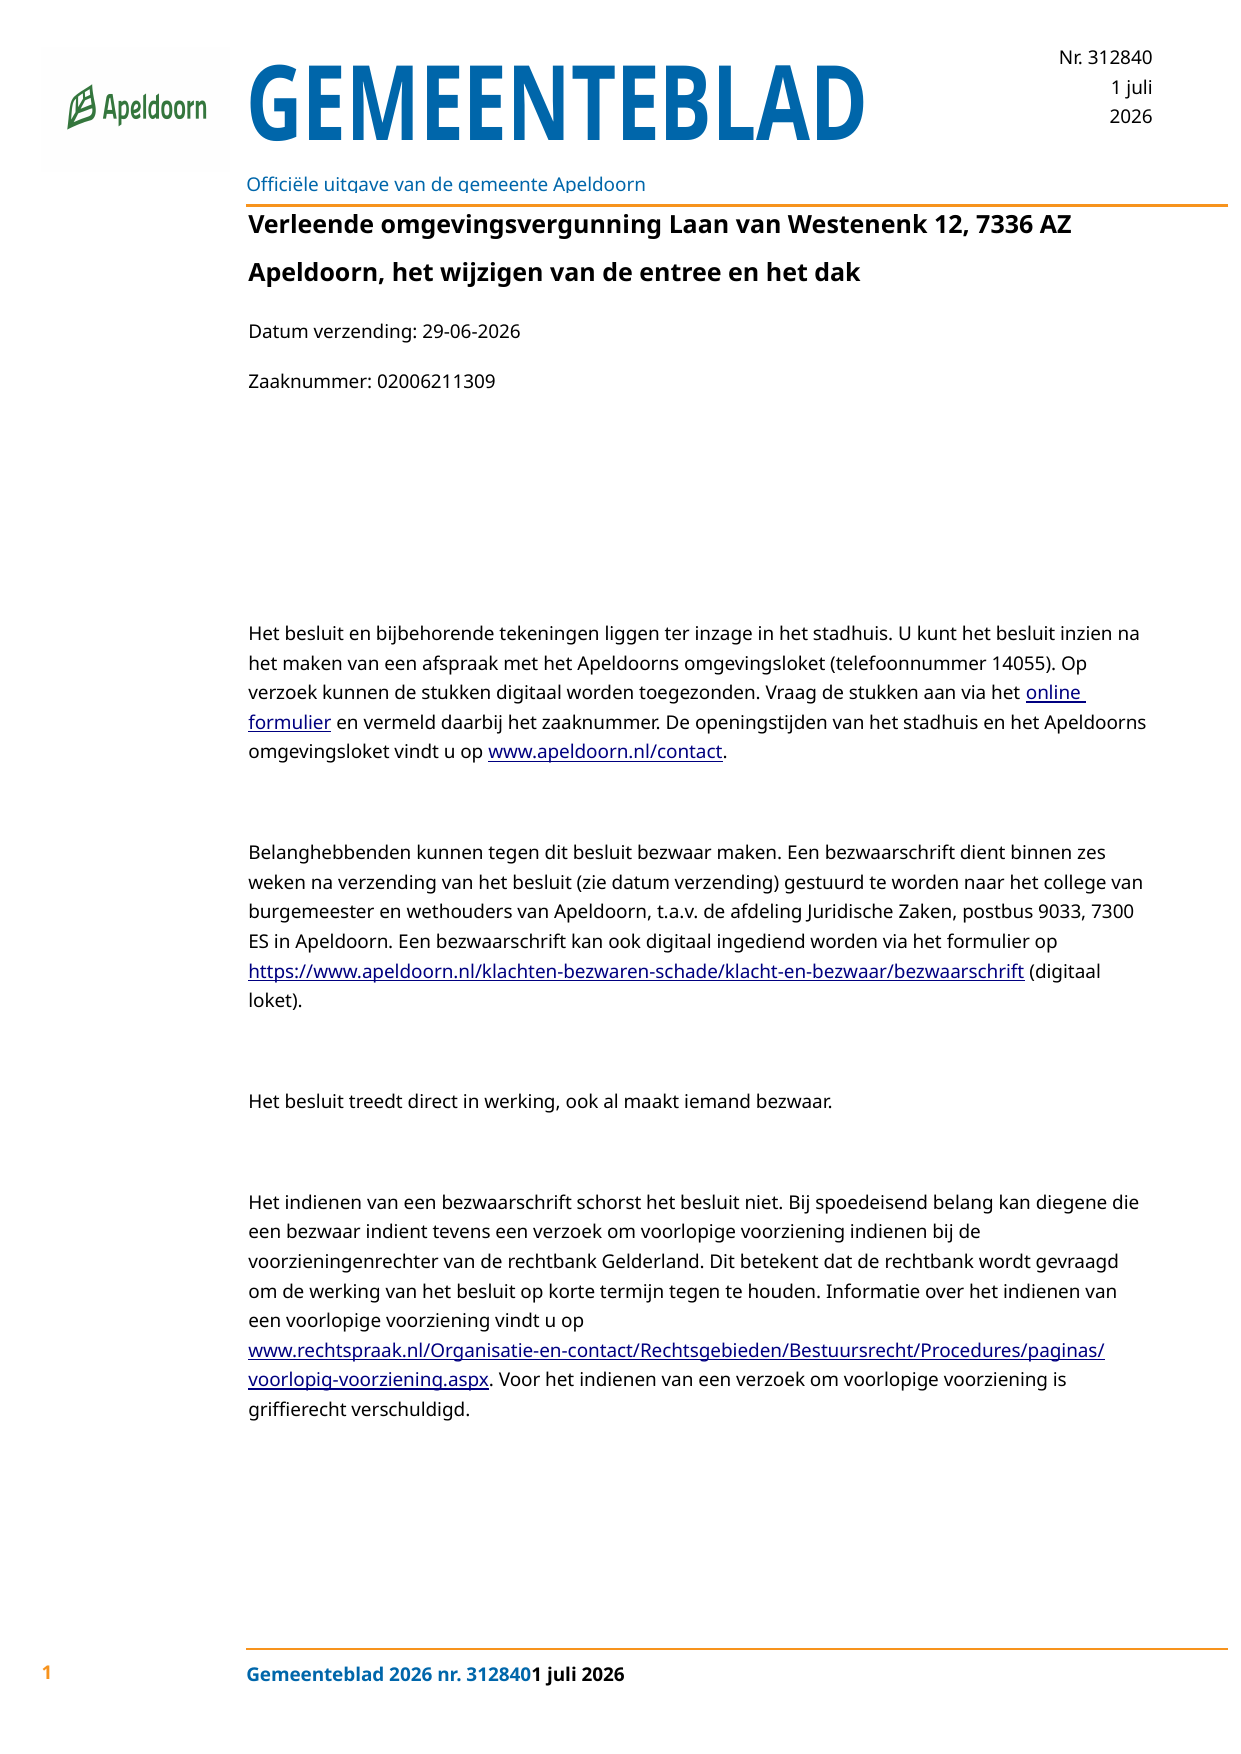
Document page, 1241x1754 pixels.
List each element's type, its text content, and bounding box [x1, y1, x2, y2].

text Belanghebbenden kunnen tegen dit besluit bezwaar maken. Een bezwaarschrift dient binnen zes weken na verzending van het besluit (zie datum verzending) gestuurd te worden naar het college van burgemeester en wethouders van Apeldoorn, t.a.v. de afdeling Juridische Zaken, postbus 9033, 7300 ES in Apeldoorn. Een bezwaarschrift kan ook digitaal ingediend worden via het formulier op https://www.apeldoorn.nl/klachten-bezwaren-schade/klacht-en-bezwaar/bezwaarschrift (digitaal loket). [248, 839, 1152, 1013]
picture [41, 47, 231, 172]
text Verleende omgevingsvergunning Laan van Westenenk 12, 7336 AZ Apeldoorn, het wijzigen van de entree en het dak [248, 207, 1152, 288]
text Het besluit treedt direct in werking, ook al maakt iemand bezwaar. [248, 1088, 1152, 1114]
text Zaaknummer: 02006211309 [248, 368, 1152, 394]
text Het besluit en bijbehorende tekeningen liggen ter inzage in het stadhuis. U kunt het besluit inzien na het maken van een afspraak met het Apeldoorns omgevingsloket (telefoonnummer 14055). Op verzoek kunnen de stukken digitaal worden toegezonden. Vraag de stukken aan via het online formulier en vermeld daarbij het zaaknummer. De openingstijden van het stadhuis en het Apeldoorns omgevingsloket vindt u op www.apeldoorn.nl/contact. [248, 620, 1152, 764]
text Het indienen van een bezwaarschrift schorst het besluit niet. Bij spoedeisend belang kan diegene die een bezwaar indient tevens een verzoek om voorlopige voorziening indienen bij de voorzieningenrechter van de rechtbank Gelderland. Dit betekent dat de rechtbank wordt gevraagd om de werking van het besluit op korte termijn tegen te houden. Informatie over het indienen van een voorlopige voorziening vindt u op www.rechtspraak.nl/Organisatie-en-contact/Rechtsgebieden/Bestuursrecht/Procedures/paginas/voorlopig-voorziening.aspx. Voor het indienen van een verzoek om voorlopige voorziening is griffierecht verschuldigd. [248, 1189, 1152, 1422]
text Datum verzending: 29-06-2026 [248, 318, 1152, 344]
